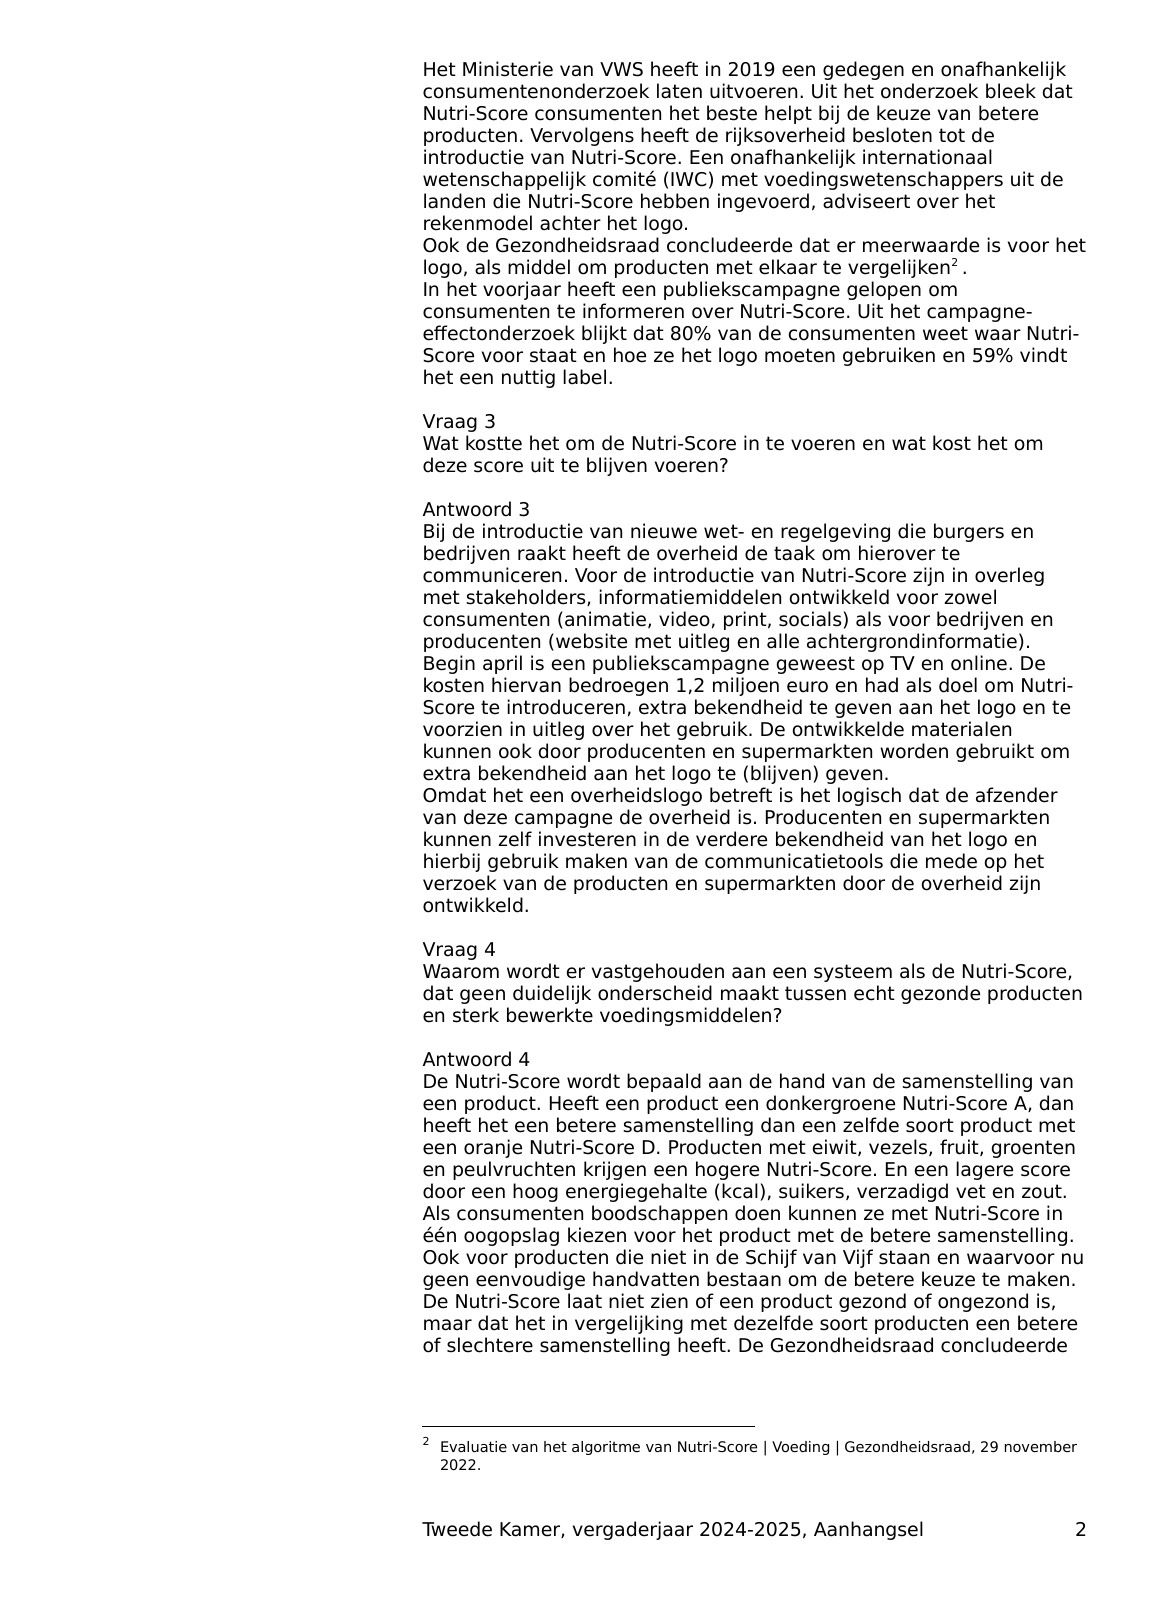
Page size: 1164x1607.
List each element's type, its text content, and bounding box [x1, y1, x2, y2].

text Antwoord 4 [422, 1049, 1087, 1071]
text Omdat het een overheidslogo betreft is het logisch dat de afzender van deze campagne de overheid is. Producenten en supermarkten kunnen zelf investeren in de verdere bekendheid van het logo en hierbij gebruik maken van de communicatietools die mede op het verzoek van de producten en supermarkten door de overheid zijn ontwikkeld. [422, 785, 1087, 917]
text Bij de introductie van nieuwe wet- en regelgeving die burgers en bedrijven raakt heeft de overheid de taak om hierover te communiceren. Voor de introductie van Nutri-Score zijn in overleg met stakeholders, informatiemiddelen ontwikkeld voor zowel consumenten (animatie, video, print, socials) als voor bedrijven en producenten (website met uitleg en alle achtergrondinformatie). Begin april is een publiekscampagne geweest op TV en online. De kosten hiervan bedroegen 1,2 miljoen euro en had als doel om Nutri-Score te introduceren, extra bekendheid te geven aan het logo en te voorzien in uitleg over het gebruik. De ontwikkelde materialen kunnen ook door producenten en supermarkten worden gebruikt om extra bekendheid aan het logo te (blijven) geven. [422, 521, 1087, 785]
text Evaluatie van het algoritme van Nutri-Score | Voeding | Gezondheidsraad, 29 november 2022. [422, 1435, 1087, 1474]
text Ook de Gezondheidsraad concludeerde dat er meerwaarde is voor het logo, als middel om producten met elkaar te vergelijken. [422, 235, 1087, 279]
text Vraag 3 [422, 411, 1087, 433]
text Antwoord 3 [422, 499, 1087, 521]
text Het Ministerie van VWS heeft in 2019 een gedegen en onafhankelijk consumentenonderzoek laten uitvoeren. Uit het onderzoek bleek dat Nutri-Score consumenten het beste helpt bij de keuze van betere producten. Vervolgens heeft de rijksoverheid besloten tot de introductie van Nutri-Score. Een onafhankelijk internationaal wetenschappelijk comité (IWC) met voedingswetenschappers uit de landen die Nutri-Score hebben ingevoerd, adviseert over het rekenmodel achter het logo. [422, 59, 1087, 235]
text Vraag 4 [422, 939, 1087, 961]
text Als consumenten boodschappen doen kunnen ze met Nutri-Score in één oogopslag kiezen voor het product met de betere samenstelling. Ook voor producten die niet in de Schijf van Vijf staan en waarvoor nu geen eenvoudige handvatten bestaan om de betere keuze te maken. [422, 1203, 1087, 1291]
text De Nutri-Score laat niet zien of een product gezond of ongezond is, maar dat het in vergelijking met dezelfde soort producten een betere of slechtere samenstelling heeft. De Gezondheidsraad concludeerde [422, 1291, 1087, 1357]
text Waarom wordt er vastgehouden aan een systeem als de Nutri-Score, dat geen duidelijk onderscheid maakt tussen echt gezonde producten en sterk bewerkte voedingsmiddelen? [422, 961, 1087, 1027]
text In het voorjaar heeft een publiekscampagne gelopen om consumenten te informeren over Nutri-Score. Uit het campagne-effectonderzoek blijkt dat 80% van de consumenten weet waar Nutri-Score voor staat en hoe ze het logo moeten gebruiken en 59% vindt het een nuttig label. [422, 279, 1087, 389]
text Wat kostte het om de Nutri-Score in te voeren en wat kost het om deze score uit te blijven voeren? [422, 433, 1087, 477]
text De Nutri-Score wordt bepaald aan de hand van de samenstelling van een product. Heeft een product een donkergroene Nutri-Score A, dan heeft het een betere samenstelling dan een zelfde soort product met een oranje Nutri-Score D. Producten met eiwit, vezels, fruit, groenten en peulvruchten krijgen een hogere Nutri-Score. En een lagere score door een hoog energiegehalte (kcal), suikers, verzadigd vet en zout. [422, 1071, 1087, 1203]
